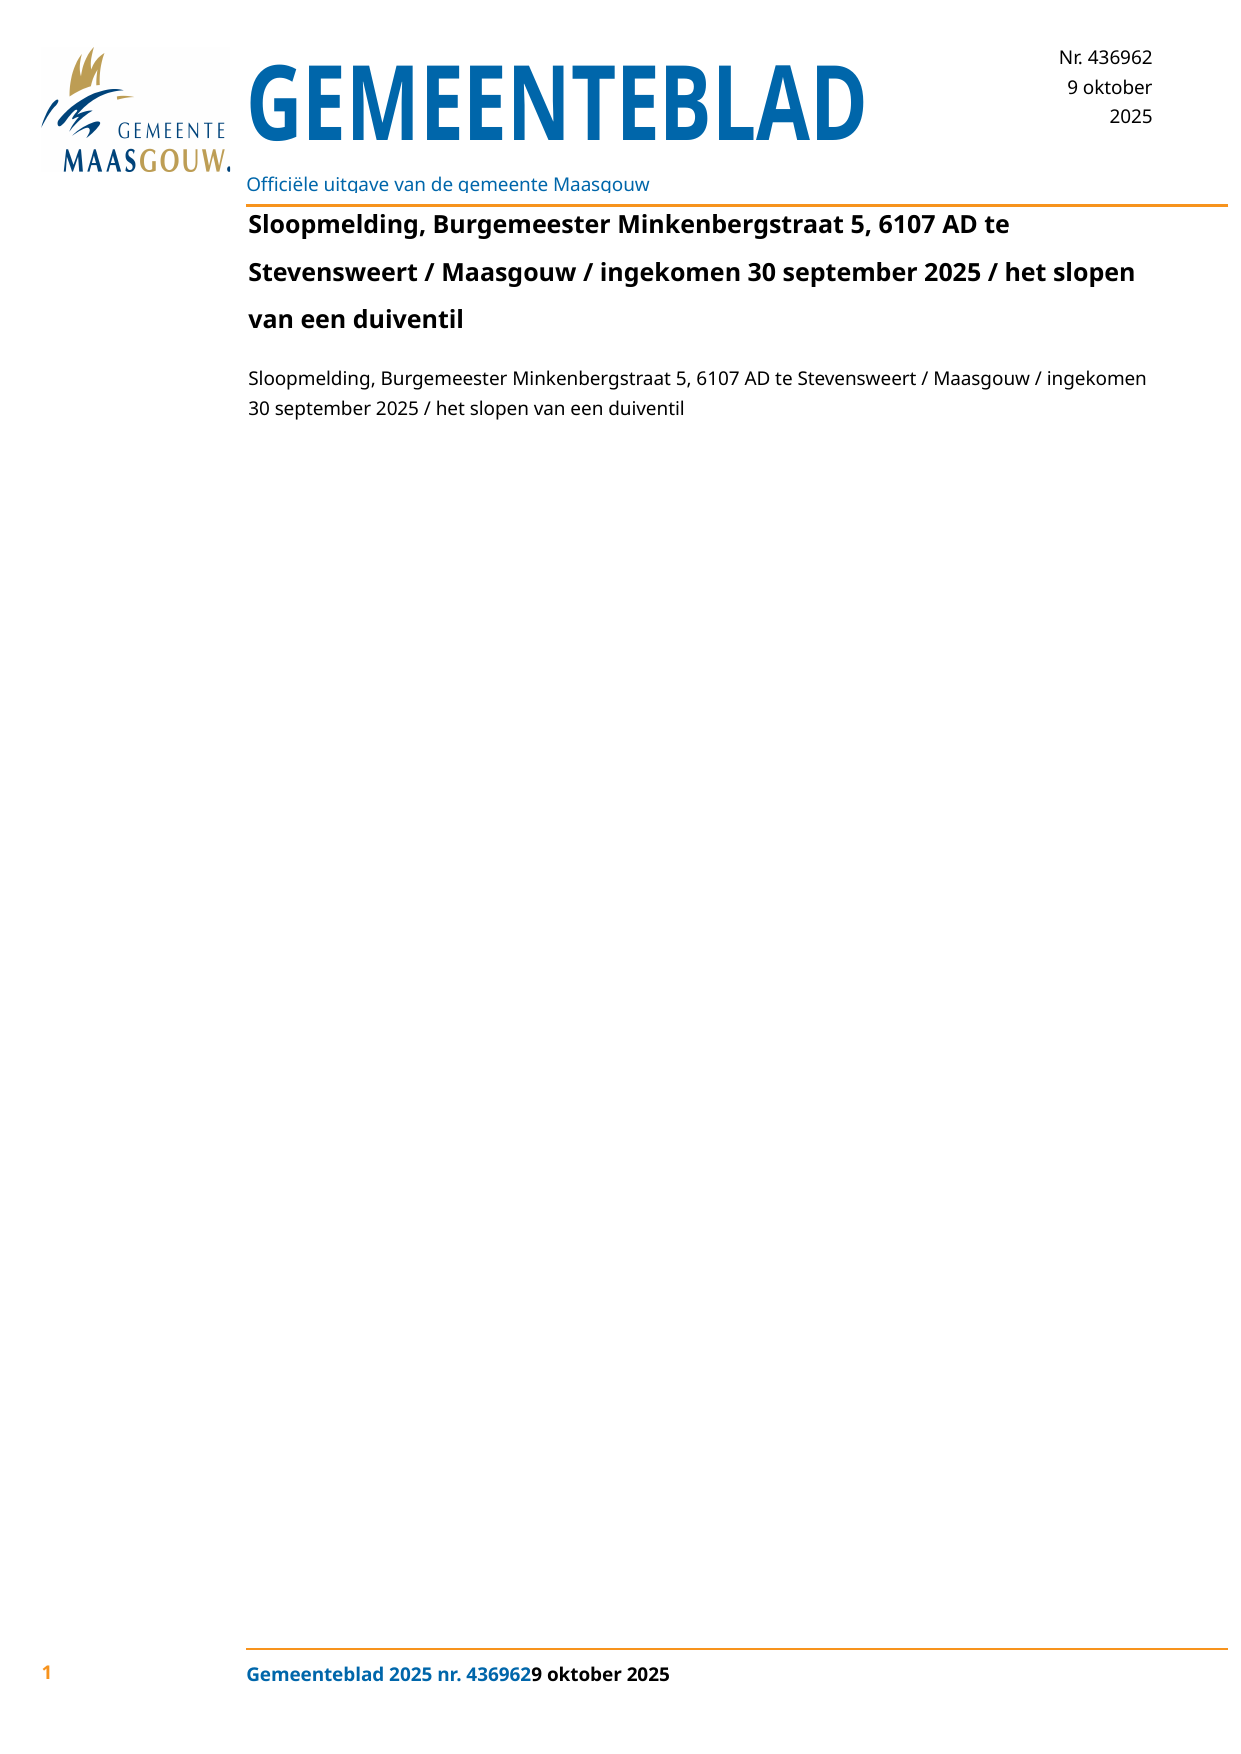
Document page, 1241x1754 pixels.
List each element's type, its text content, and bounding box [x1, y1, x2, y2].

text Sloopmelding, Burgemeester Minkenbergstraat 5, 6107 AD te Stevensweert / Maasgouw / ingekomen 30 september 2025 / het slopen van een duiventil [248, 366, 1152, 421]
text Sloopmelding, Burgemeester Minkenbergstraat 5, 6107 AD te Stevensweert / Maasgouw / ingekomen 30 september 2025 / het slopen van een duiventil [248, 207, 1152, 336]
picture [41, 47, 231, 172]
